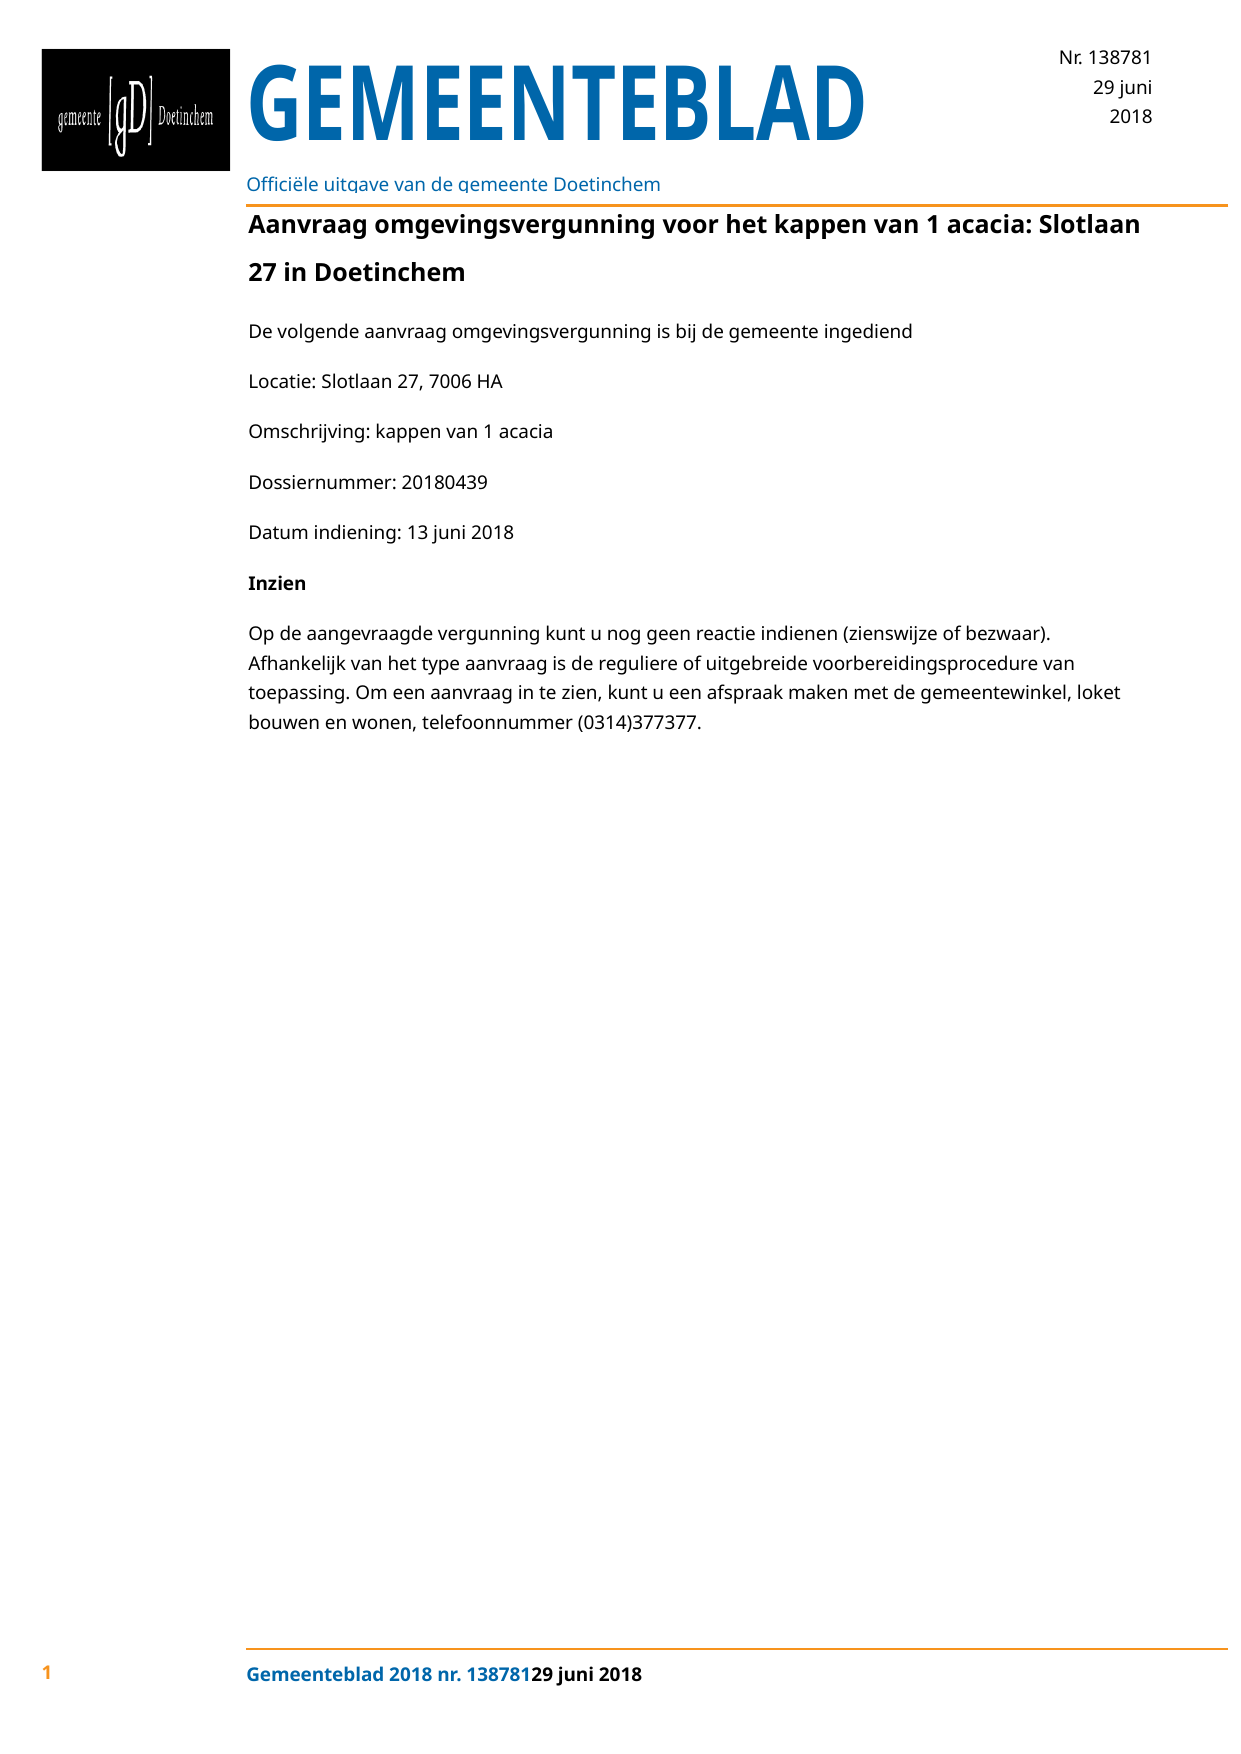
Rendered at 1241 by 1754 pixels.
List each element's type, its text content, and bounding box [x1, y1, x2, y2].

text Inzien [248, 570, 1152, 596]
picture [41, 47, 231, 172]
text Omschrijving: kappen van 1 acacia [248, 419, 1152, 444]
text Op de aangevraagde vergunning kunt u nog geen reactie indienen (zienswijze of bezwaar). Afhankelijk van het type aanvraag is de reguliere of uitgebreide voorbereidingsprocedure van toepassing. Om een aanvraag in te zien, kunt u een afspraak maken met de gemeentewinkel, loket bouwen en wonen, telefoonnummer (0314)377377. [248, 620, 1152, 735]
text Aanvraag omgevingsvergunning voor het kappen van 1 acacia: Slotlaan 27 in Doetinchem [248, 207, 1152, 288]
text Datum indiening: 13 juni 2018 [248, 519, 1152, 545]
text Dossiernummer: 20180439 [248, 469, 1152, 495]
text Locatie: Slotlaan 27, 7006 HA [248, 368, 1152, 394]
text De volgende aanvraag omgevingsvergunning is bij de gemeente ingediend [248, 318, 1152, 344]
